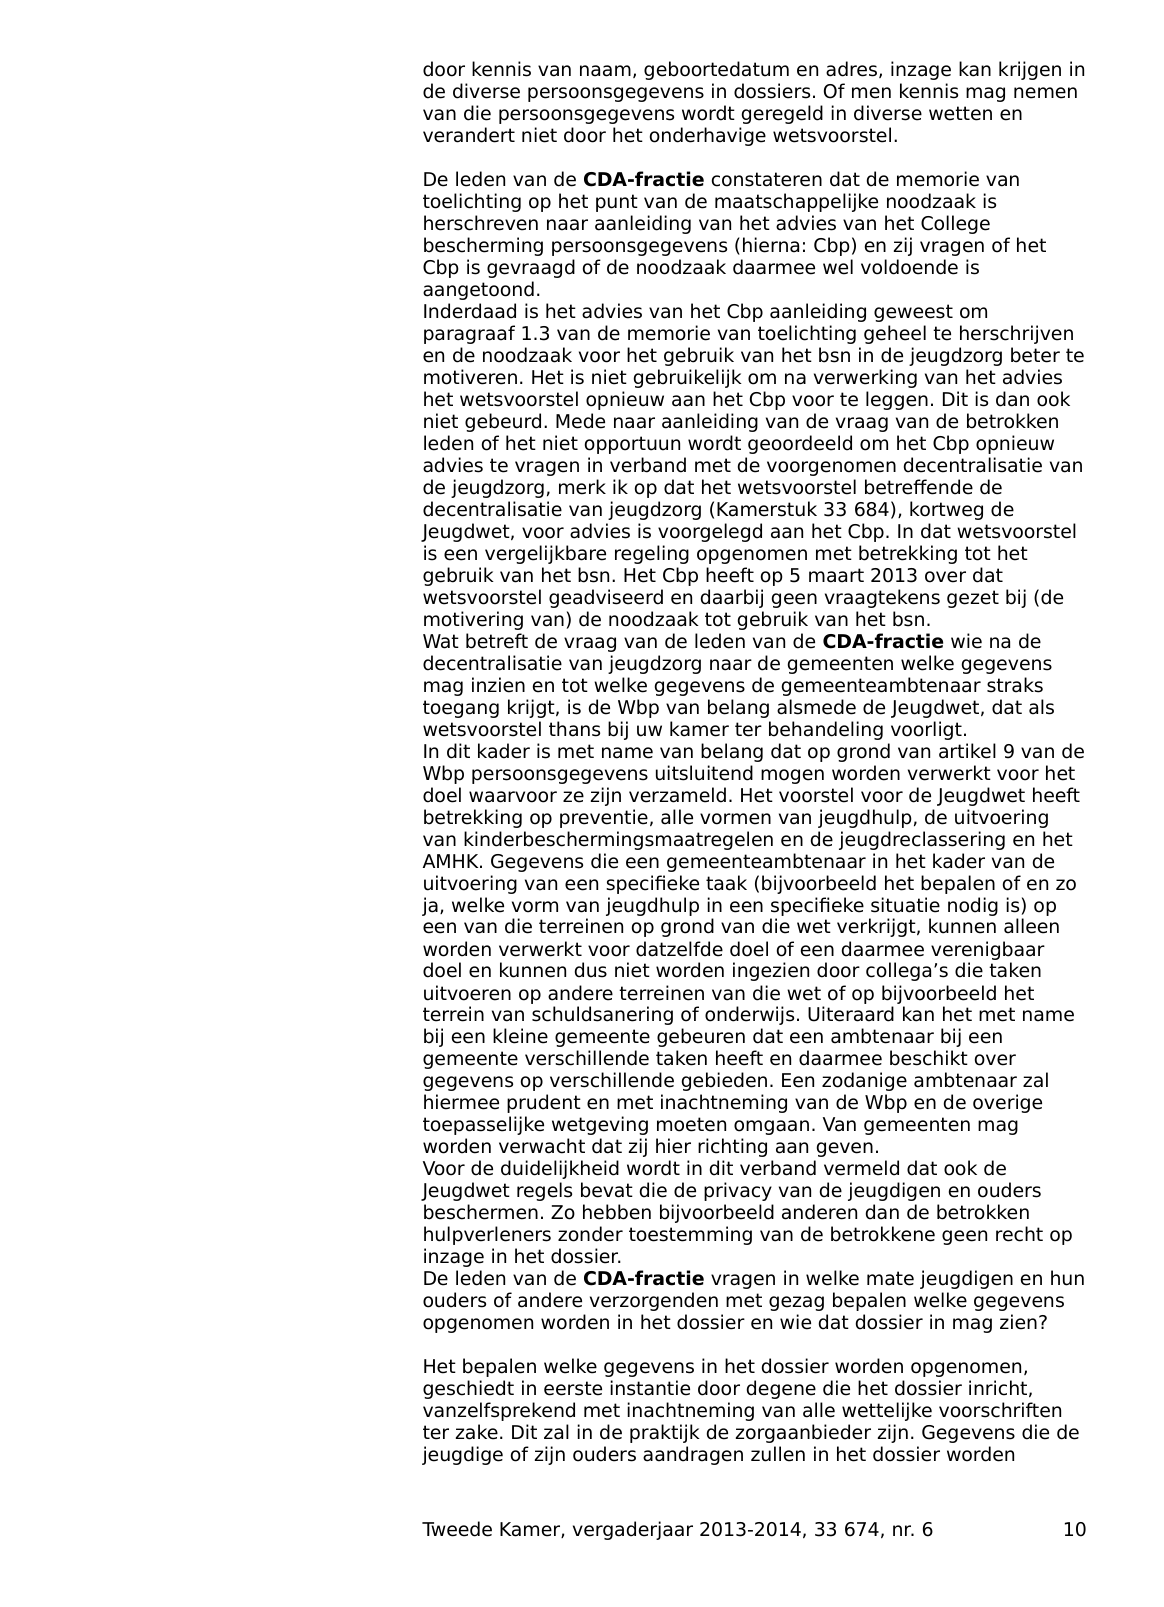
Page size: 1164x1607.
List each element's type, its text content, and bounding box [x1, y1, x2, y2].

text De leden van de CDA-fractie vragen in welke mate jeugdigen en hun ouders of andere verzorgenden met gezag bepalen welke gegevens opgenomen worden in het dossier en wie dat dossier in mag zien? [422, 1268, 1087, 1334]
text Wat betreft de vraag van de leden van de CDA-fractie wie na de decentralisatie van jeugdzorg naar de gemeenten welke gegevens mag inzien en tot welke gegevens de gemeenteambtenaar straks toegang krijgt, is de Wbp van belang alsmede de Jeugdwet, dat als wetsvoorstel thans bij uw kamer ter behandeling voorligt. [422, 631, 1087, 741]
text Voor de duidelijkheid wordt in dit verband vermeld dat ook de Jeugdwet regels bevat die de privacy van de jeugdigen en ouders beschermen. Zo hebben bijvoorbeeld anderen dan de betrokken hulpverleners zonder toestemming van de betrokkene geen recht op inzage in het dossier. [422, 1158, 1087, 1268]
text door kennis van naam, geboortedatum en adres, inzage kan krijgen in de diverse persoonsgegevens in dossiers. Of men kennis mag nemen van die persoonsgegevens wordt geregeld in diverse wetten en verandert niet door het onderhavige wetsvoorstel. [422, 59, 1087, 147]
text Het bepalen welke gegevens in het dossier worden opgenomen, geschiedt in eerste instantie door degene die het dossier inricht, vanzelfsprekend met inachtneming van alle wettelijke voorschriften ter zake. Dit zal in de praktijk de zorgaanbieder zijn. Gegevens die de jeugdige of zijn ouders aandragen zullen in het dossier worden [422, 1356, 1087, 1466]
text De leden van de CDA-fractie constateren dat de memorie van toelichting op het punt van de maatschappelijke noodzaak is herschreven naar aanleiding van het advies van het College bescherming persoonsgegevens (hierna: Cbp) en zij vragen of het Cbp is gevraagd of de noodzaak daarmee wel voldoende is aangetoond. [422, 169, 1087, 301]
text Inderdaad is het advies van het Cbp aanleiding geweest om paragraaf 1.3 van de memorie van toelichting geheel te herschrijven en de noodzaak voor het gebruik van het bsn in de jeugdzorg beter te motiveren. Het is niet gebruikelijk om na verwerking van het advies het wetsvoorstel opnieuw aan het Cbp voor te leggen. Dit is dan ook niet gebeurd. Mede naar aanleiding van de vraag van de betrokken leden of het niet opportuun wordt geoordeeld om het Cbp opnieuw advies te vragen in verband met de voorgenomen decentralisatie van de jeugdzorg, merk ik op dat het wetsvoorstel betreffende de decentralisatie van jeugdzorg (Kamerstuk 33 684), kortweg de Jeugdwet, voor advies is voorgelegd aan het Cbp. In dat wetsvoorstel is een vergelijkbare regeling opgenomen met betrekking tot het gebruik van het bsn. Het Cbp heeft op 5 maart 2013 over dat wetsvoorstel geadviseerd en daarbij geen vraagtekens gezet bij (de motivering van) de noodzaak tot gebruik van het bsn. [422, 301, 1087, 631]
text In dit kader is met name van belang dat op grond van artikel 9 van de Wbp persoonsgegevens uitsluitend mogen worden verwerkt voor het doel waarvoor ze zijn verzameld. Het voorstel voor de Jeugdwet heeft betrekking op preventie, alle vormen van jeugdhulp, de uitvoering van kinderbeschermingsmaatregelen en de jeugdreclassering en het AMHK. Gegevens die een gemeenteambtenaar in het kader van de uitvoering van een specifieke taak (bijvoorbeeld het bepalen of en zo ja, welke vorm van jeugdhulp in een specifieke situatie nodig is) op een van die terreinen op grond van die wet verkrijgt, kunnen alleen worden verwerkt voor datzelfde doel of een daarmee verenigbaar doel en kunnen dus niet worden ingezien door collega’s die taken uitvoeren op andere terreinen van die wet of op bijvoorbeeld het terrein van schuldsanering of onderwijs. Uiteraard kan het met name bij een kleine gemeente gebeuren dat een ambtenaar bij een gemeente verschillende taken heeft en daarmee beschikt over gegevens op verschillende gebieden. Een zodanige ambtenaar zal hiermee prudent en met inachtneming van de Wbp en de overige toepasselijke wetgeving moeten omgaan. Van gemeenten mag worden verwacht dat zij hier richting aan geven. [422, 741, 1087, 1158]
